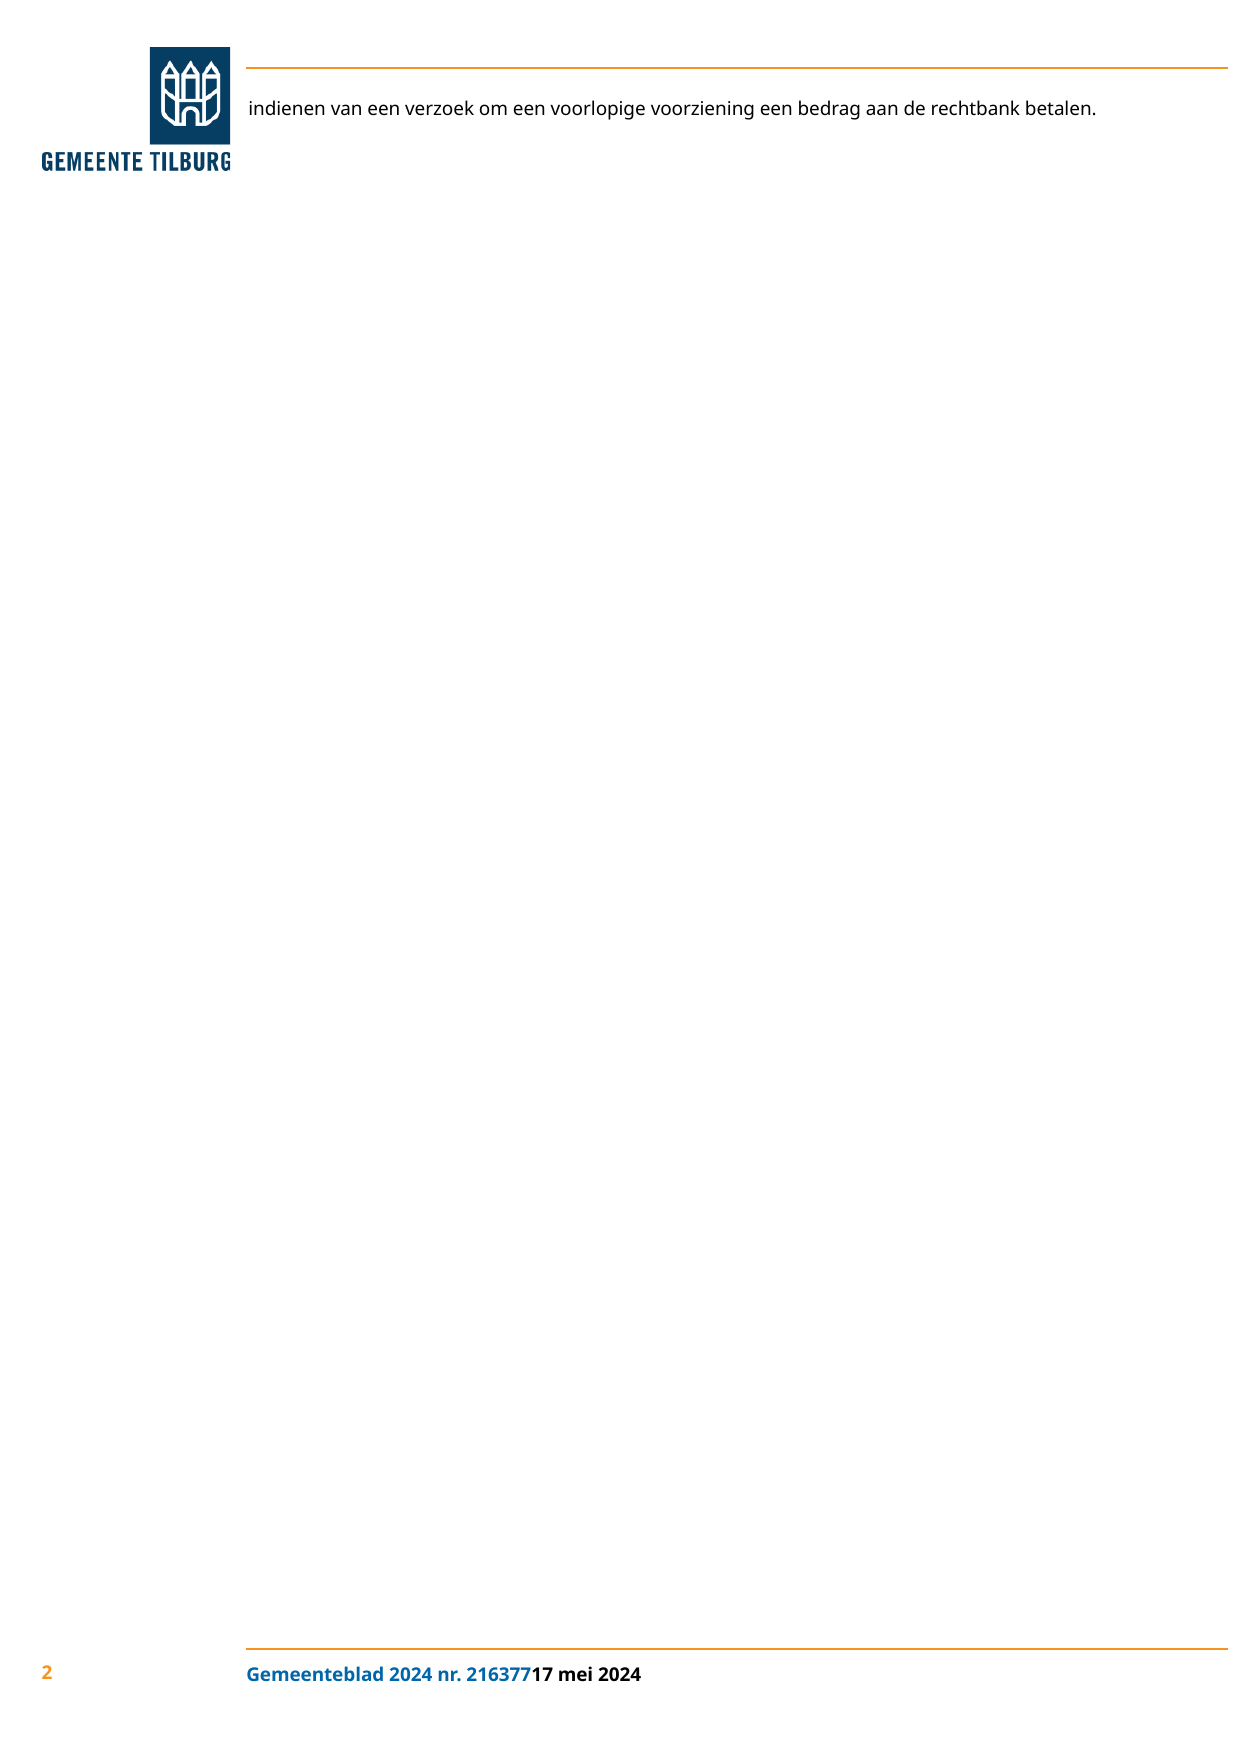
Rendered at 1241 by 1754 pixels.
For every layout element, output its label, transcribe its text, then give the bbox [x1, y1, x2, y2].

text indienen van een verzoek om een voorlopige voorziening een bedrag aan de rechtbank betalen. [248, 95, 1152, 121]
picture [41, 47, 231, 172]
